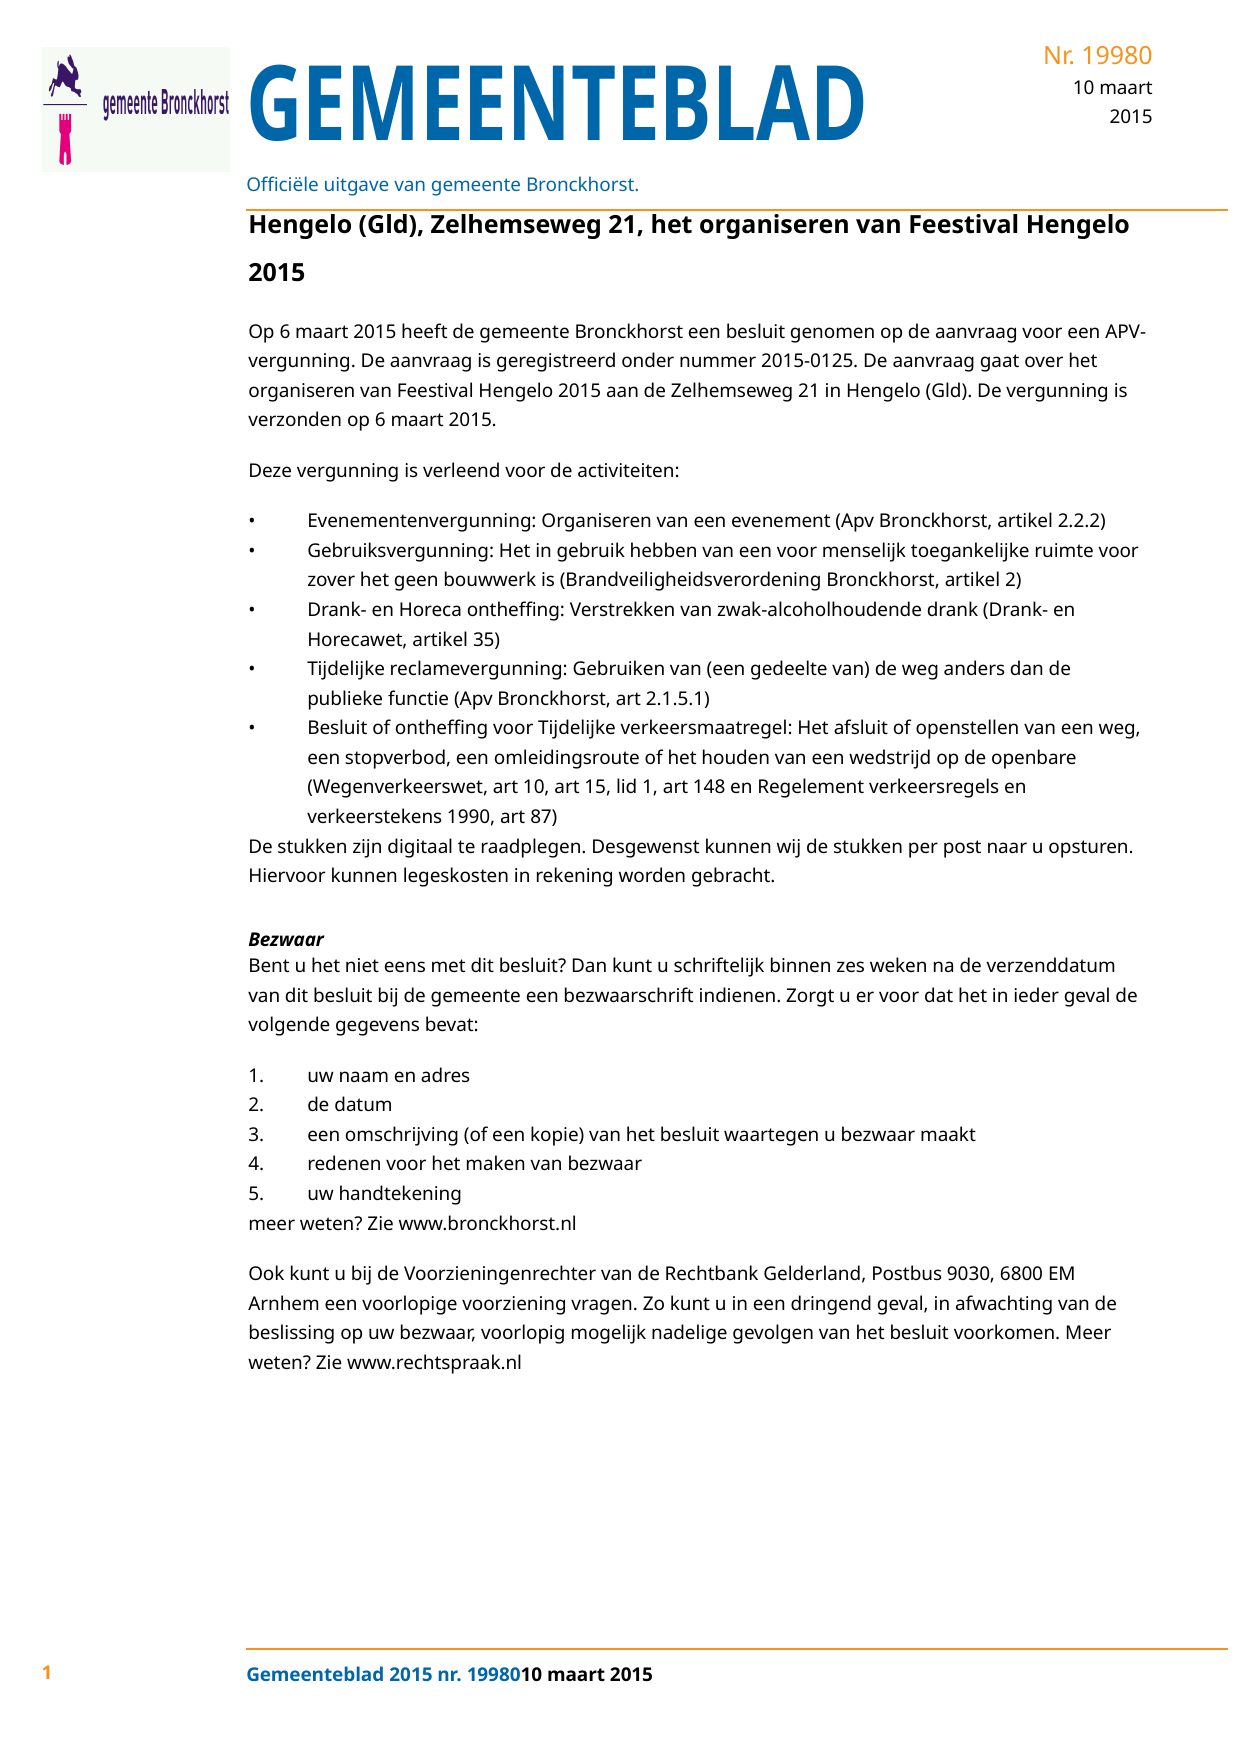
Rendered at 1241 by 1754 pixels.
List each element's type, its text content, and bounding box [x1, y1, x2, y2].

list Evenementenvergunning: Organiseren van een evenement (Apv Bronckhorst, artikel 2.2.2) [248, 507, 1152, 533]
text Bent u het niet eens met dit besluit? Dan kunt u schriftelijk binnen zes weken na de verzenddatum van dit besluit bij de gemeente een bezwaarschrift indienen. Zorgt u er voor dat het in ieder geval de volgende gegevens bevat: [248, 952, 1152, 1037]
text Deze vergunning is verleend voor de activiteiten: [248, 457, 1152, 483]
list de datum [248, 1091, 1152, 1117]
text Hengelo (Gld), Zelhemseweg 21, het organiseren van Feestival Hengelo 2015 [248, 211, 1152, 288]
list uw naam en adres [248, 1062, 1152, 1087]
text Ook kunt u bij de Voorzieningenrechter van de Rechtbank Gelderland, Postbus 9030, 6800 EM Arnhem een voorlopige voorziening vragen. Zo kunt u in een dringend geval, in afwachting van de beslissing op uw bezwaar, voorlopig mogelijk nadelige gevolgen van het besluit voorkomen. Meer weten? Zie www.rechtspraak.nl [248, 1260, 1152, 1374]
text De stukken zijn digitaal te raadplegen. Desgewenst kunnen wij de stukken per post naar u opsturen. Hiervoor kunnen legeskosten in rekening worden gebracht. [248, 833, 1152, 888]
list Gebruiksvergunning: Het in gebruik hebben van een voor menselijk toegankelijke ruimte voor zover het geen bouwwerk is (Brandveiligheidsverordening Bronckhorst, artikel 2) [248, 537, 1152, 592]
list redenen voor het maken van bezwaar [248, 1151, 1152, 1176]
text Bezwaar [248, 926, 1152, 952]
list Tijdelijke reclamevergunning: Gebruiken van (een gedeelte van) de weg anders dan de publieke functie (Apv Bronckhorst, art 2.1.5.1) [248, 655, 1152, 711]
text meer weten? Zie www.bronckhorst.nl [248, 1210, 1152, 1235]
list uw handtekening [248, 1180, 1152, 1206]
text Op 6 maart 2015 heeft de gemeente Bronckhorst een besluit genomen op de aanvraag voor een APV-vergunning. De aanvraag is geregistreerd onder nummer 2015-0125. De aanvraag gaat over het organiseren van Feestival Hengelo 2015 aan de Zelhemseweg 21 in Hengelo (Gld). De vergunning is verzonden op 6 maart 2015. [248, 318, 1152, 432]
picture [41, 47, 231, 172]
list Drank- en Horeca ontheffing: Verstrekken van zwak-alcoholhoudende drank (Drank- en Horecawet, artikel 35) [248, 596, 1152, 652]
list Besluit of ontheffing voor Tijdelijke verkeersmaatregel: Het afsluit of openstellen van een weg, een stopverbod, een omleidingsroute of het houden van een wedstrijd op de openbare (Wegenverkeerswet, art 10, art 15, lid 1, art 148 en Regelement verkeersregels en verkeerstekens 1990, art 87) [248, 714, 1152, 829]
list een omschrijving (of een kopie) van het besluit waartegen u bezwaar maakt [248, 1121, 1152, 1147]
